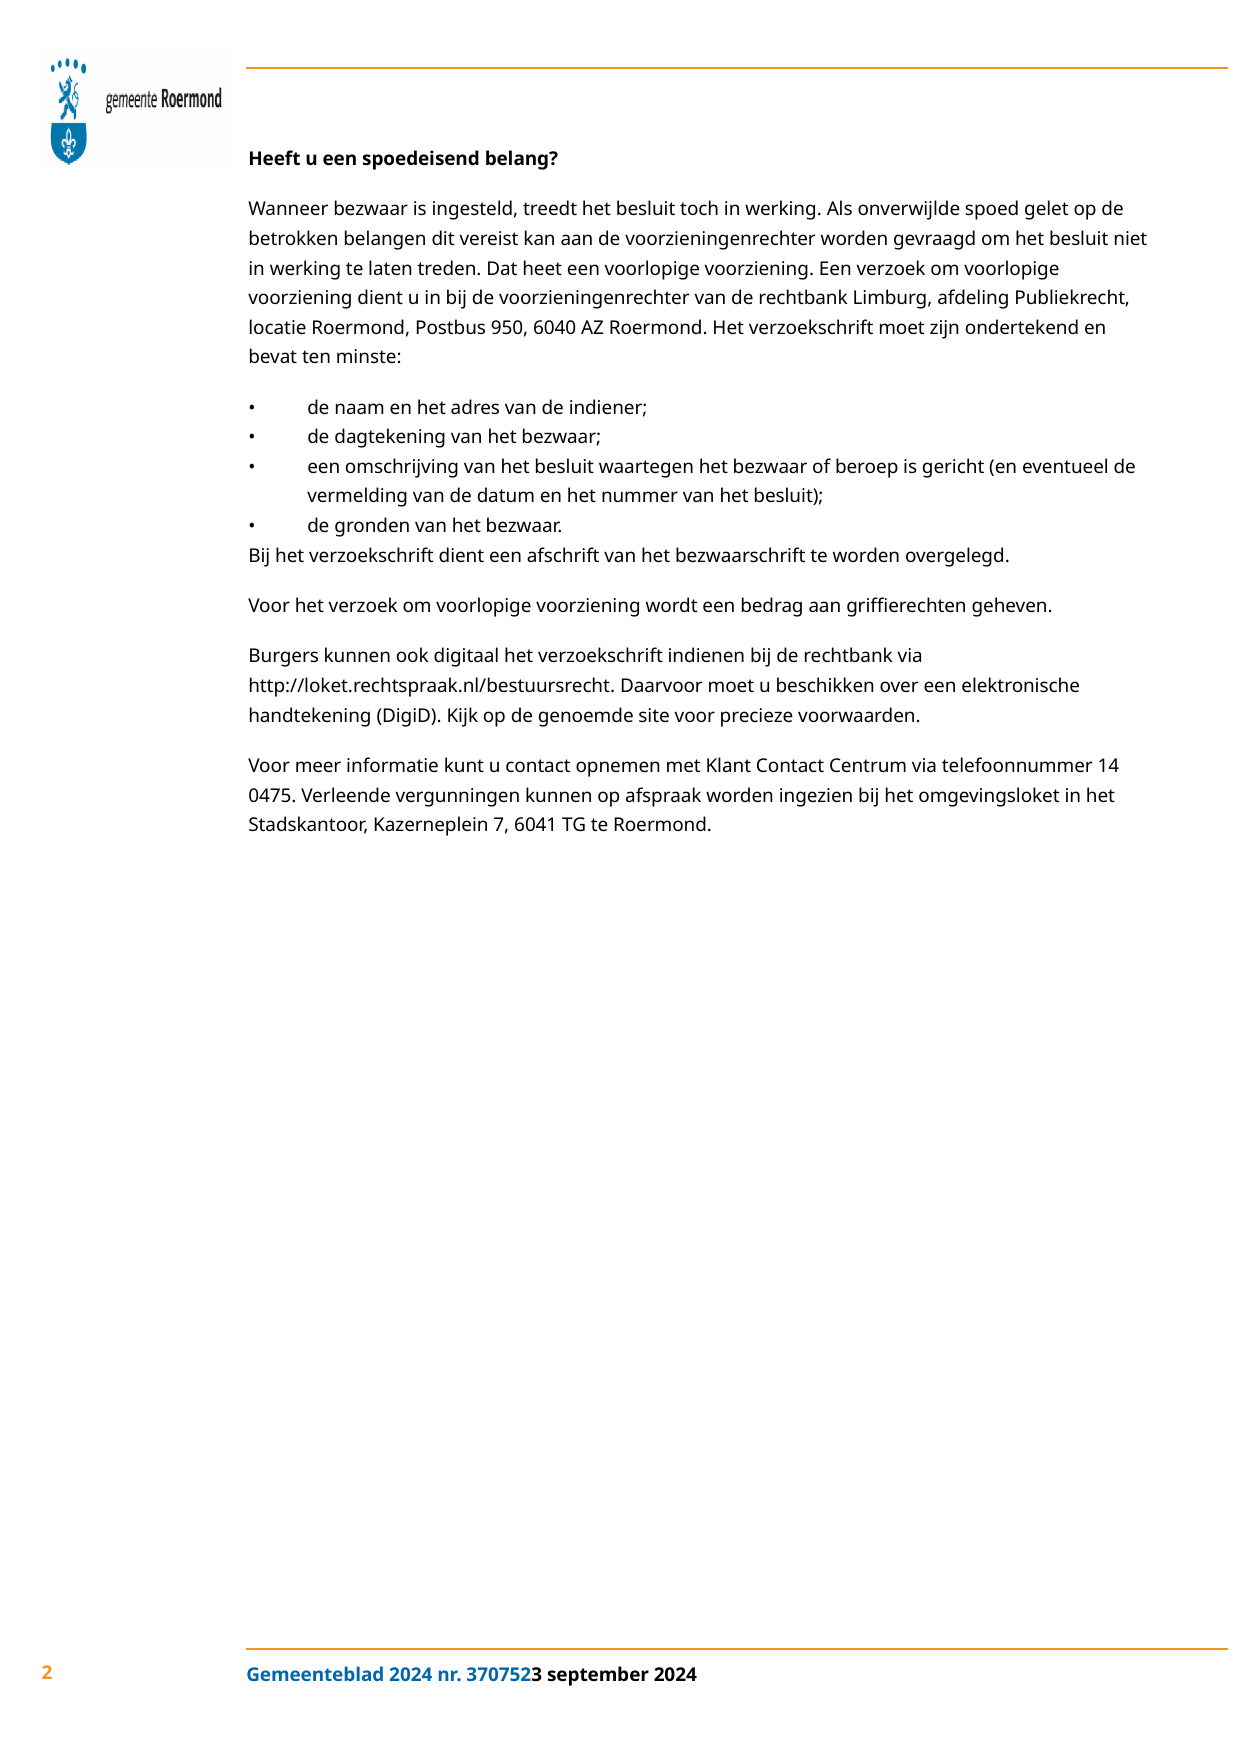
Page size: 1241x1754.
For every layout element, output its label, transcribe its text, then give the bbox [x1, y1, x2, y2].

picture [41, 47, 231, 172]
list de naam en het adres van de indiener; [248, 394, 1152, 420]
text Burgers kunnen ook digitaal het verzoekschrift indienen bij de rechtbank via http://loket.rechtspraak.nl/bestuursrecht. Daarvoor moet u beschikken over een elektronische handtekening (DigiD). Kijk op de genoemde site voor precieze voorwaarden. [248, 643, 1152, 728]
text Heeft u een spoedeisend belang? [248, 145, 1152, 171]
text Wanneer bezwaar is ingesteld, treedt het besluit toch in werking. Als onverwijlde spoed gelet op de betrokken belangen dit vereist kan aan de voorzieningenrechter worden gevraagd om het besluit niet in werking te laten treden. Dat heet een voorlopige voorziening. Een verzoek om voorlopige voorziening dient u in bij de voorzieningenrechter van de rechtbank Limburg, afdeling Publiekrecht, locatie Roermond, Postbus 950, 6040 AZ Roermond. Het verzoekschrift moet zijn ondertekend en bevat ten minste: [248, 196, 1152, 369]
list een omschrijving van het besluit waartegen het bezwaar of beroep is gericht (en eventueel de vermelding van de datum en het nummer van het besluit); [248, 453, 1152, 508]
text Voor meer informatie kunt u contact opnemen met Klant Contact Centrum via telefoonnummer 14 0475. Verleende vergunningen kunnen op afspraak worden ingezien bij het omgevingsloket in het Stadskantoor, Kazerneplein 7, 6041 TG te Roermond. [248, 752, 1152, 837]
list de dagtekening van het bezwaar; [248, 423, 1152, 449]
text Bij het verzoekschrift dient een afschrift van het bezwaarschrift te worden overgelegd. [248, 542, 1152, 568]
text Voor het verzoek om voorlopige voorziening wordt een bedrag aan griffierechten geheven. [248, 592, 1152, 618]
list de gronden van het bezwaar. [248, 512, 1152, 538]
